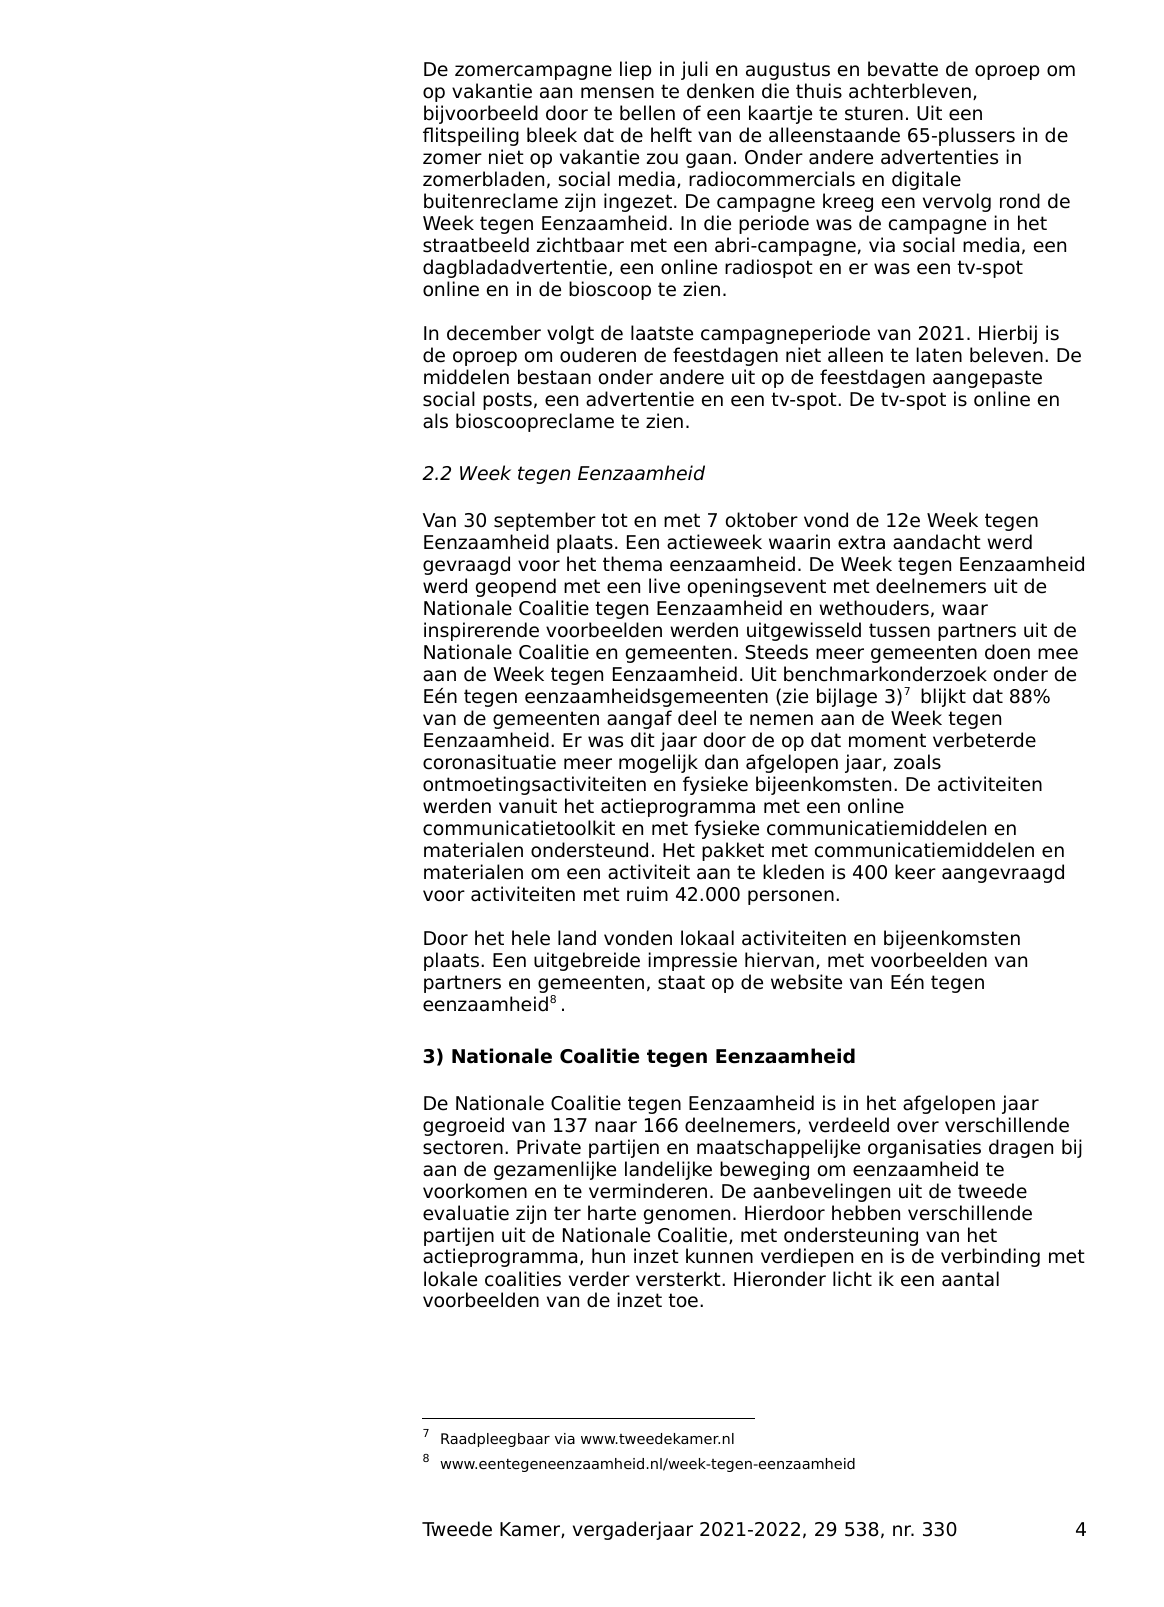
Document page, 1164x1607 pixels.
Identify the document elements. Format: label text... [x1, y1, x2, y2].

text Door het hele land vonden lokaal activiteiten en bijeenkomsten plaats. Een uitgebreide impressie hiervan, met voorbeelden van partners en gemeenten, staat op de website van Eén tegen eenzaamheid. [422, 928, 1087, 1016]
subtitle 2.2 Week tegen Eenzaamheid [422, 463, 1087, 485]
text De zomercampagne liep in juli en augustus en bevatte de oproep om op vakantie aan mensen te denken die thuis achterbleven, bijvoorbeeld door te bellen of een kaartje te sturen. Uit een flitspeiling bleek dat de helft van de alleenstaande 65-plussers in de zomer niet op vakantie zou gaan. Onder andere advertenties in zomerbladen, social media, radiocommercials en digitale buitenreclame zijn ingezet. De campagne kreeg een vervolg rond de Week tegen Eenzaamheid. In die periode was de campagne in het straatbeeld zichtbaar met een abri-campagne, via social media, een dagbladadvertentie, een online radiospot en er was een tv-spot online en in de bioscoop te zien. [422, 59, 1087, 301]
text De Nationale Coalitie tegen Eenzaamheid is in het afgelopen jaar gegroeid van 137 naar 166 deelnemers, verdeeld over verschillende sectoren. Private partijen en maatschappelijke organisaties dragen bij aan de gezamenlijke landelijke beweging om eenzaamheid te voorkomen en te verminderen. De aanbevelingen uit de tweede evaluatie zijn ter harte genomen. Hierdoor hebben verschillende partijen uit de Nationale Coalitie, met ondersteuning van het actieprogramma, hun inzet kunnen verdiepen en is de verbinding met lokale coalities verder versterkt. Hieronder licht ik een aantal voorbeelden van de inzet toe. [422, 1093, 1087, 1312]
text In december volgt de laatste campagneperiode van 2021. Hierbij is de oproep om ouderen de feestdagen niet alleen te laten beleven. De middelen bestaan onder andere uit op de feestdagen aangepaste social posts, een advertentie en een tv-spot. De tv-spot is online en als bioscoopreclame te zien. [422, 323, 1087, 433]
text www.eentegeneenzaamheid.nl/week-tegen-eenzaamheid [422, 1452, 1087, 1474]
text Van 30 september tot en met 7 oktober vond de 12e Week tegen Eenzaamheid plaats. Een actieweek waarin extra aandacht werd gevraagd voor het thema eenzaamheid. De Week tegen Eenzaamheid werd geopend met een live openingsevent met deelnemers uit de Nationale Coalitie tegen Eenzaamheid en wethouders, waar inspirerende voorbeelden werden uitgewisseld tussen partners uit de Nationale Coalitie en gemeenten. Steeds meer gemeenten doen mee aan de Week tegen Eenzaamheid. Uit benchmarkonderzoek onder de Eén tegen eenzaamheidsgemeenten (zie bijlage 3) blijkt dat 88% van de gemeenten aangaf deel te nemen aan de Week tegen Eenzaamheid. Er was dit jaar door de op dat moment verbeterde coronasituatie meer mogelijk dan afgelopen jaar, zoals ontmoetingsactiviteiten en fysieke bijeenkomsten. De activiteiten werden vanuit het actieprogramma met een online communicatietoolkit en met fysieke communicatiemiddelen en materialen ondersteund. Het pakket met communicatiemiddelen en materialen om een activiteit aan te kleden is 400 keer aangevraagd voor activiteiten met ruim 42.000 personen. [422, 510, 1087, 906]
text Raadpleegbaar via www.tweedekamer.nl [422, 1427, 1087, 1449]
subtitle 3) Nationale Coalitie tegen Eenzaamheid [422, 1046, 1087, 1068]
